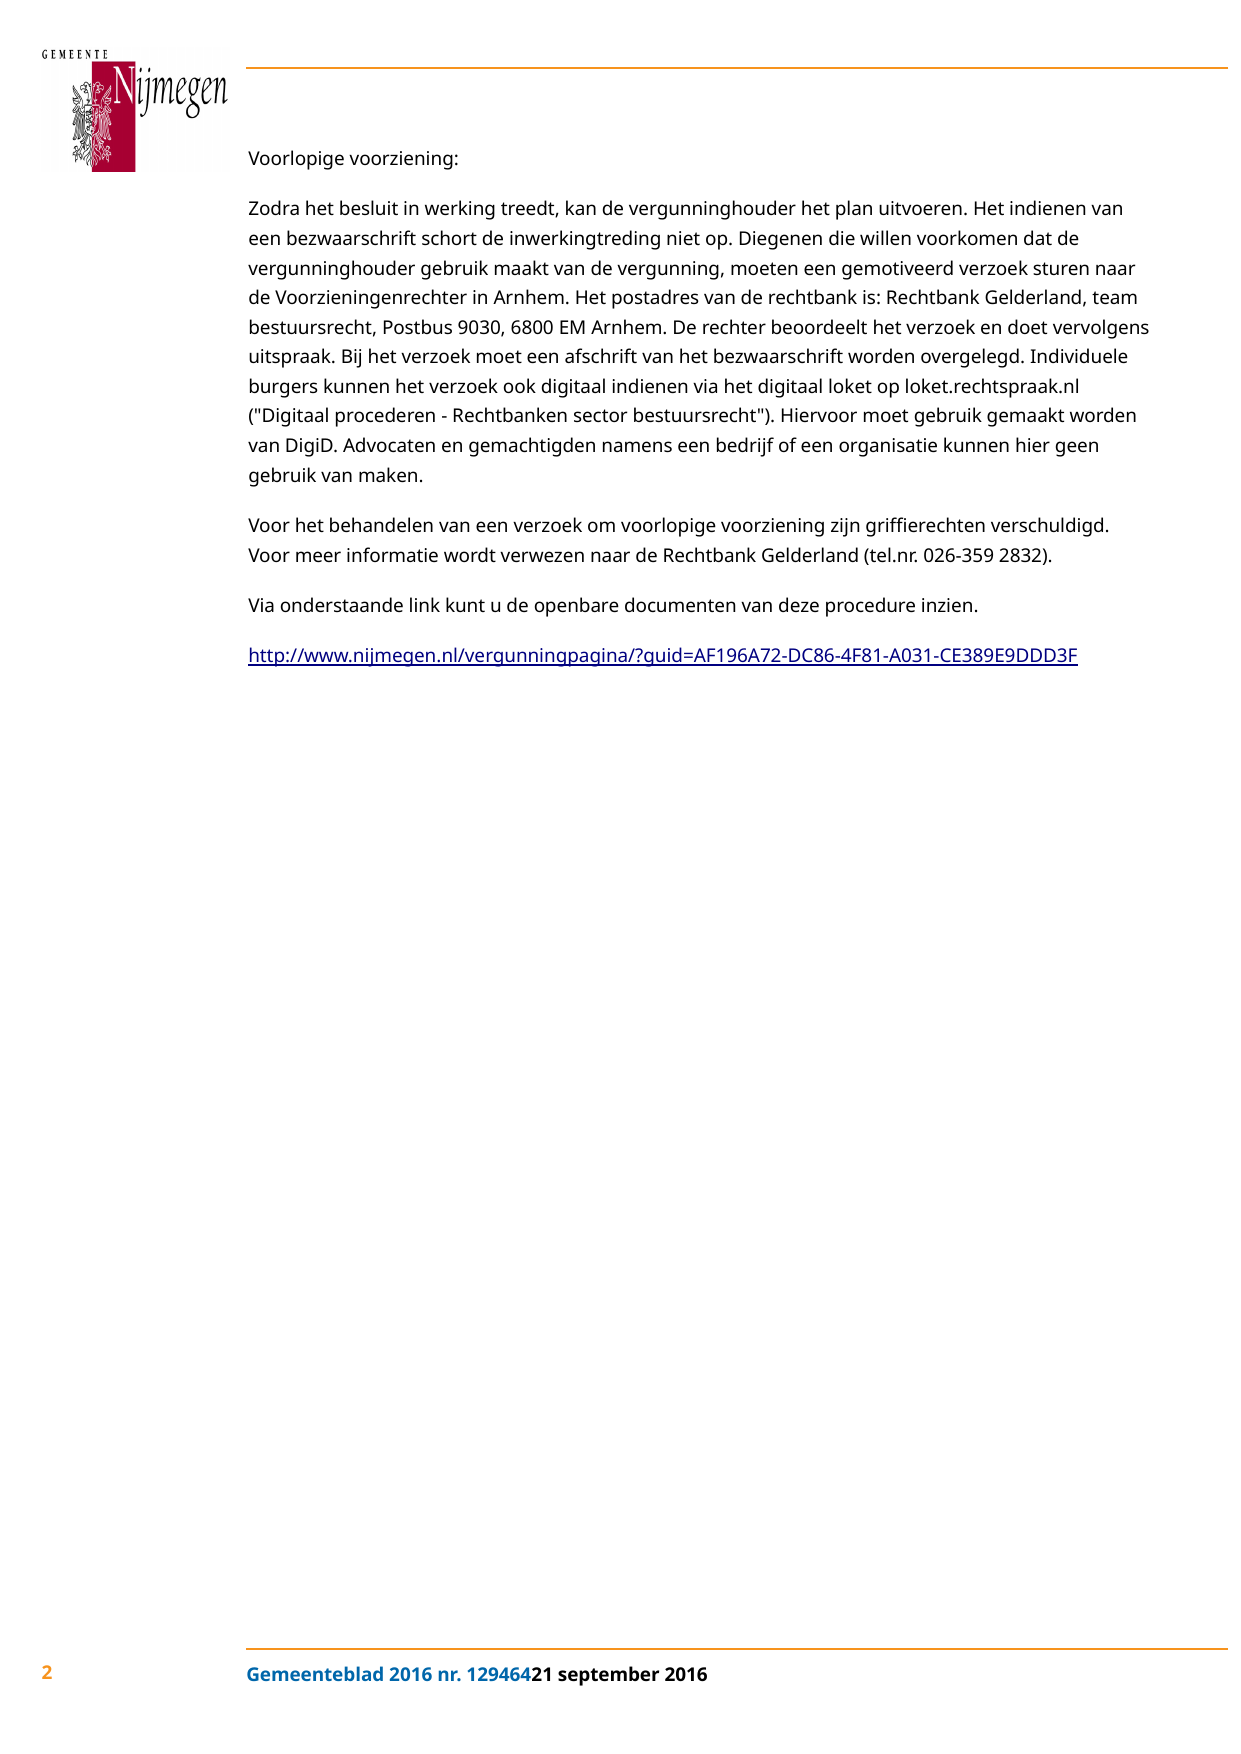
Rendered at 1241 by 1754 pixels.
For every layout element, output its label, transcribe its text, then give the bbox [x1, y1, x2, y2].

text Voorlopige voorziening: [248, 145, 1152, 171]
text Zodra het besluit in werking treedt, kan de vergunninghouder het plan uitvoeren. Het indienen van een bezwaarschrift schort de inwerkingtreding niet op. Diegenen die willen voorkomen dat de vergunninghouder gebruik maakt van de vergunning, moeten een gemotiveerd verzoek sturen naar de Voorzieningenrechter in Arnhem. Het postadres van de rechtbank is: Rechtbank Gelderland, team bestuursrecht, Postbus 9030, 6800 EM Arnhem. De rechter beoordeelt het verzoek en doet vervolgens uitspraak. Bij het verzoek moet een afschrift van het bezwaarschrift worden overgelegd. Individuele burgers kunnen het verzoek ook digitaal indienen via het digitaal loket op loket.rechtspraak.nl ("Digitaal procederen - Rechtbanken sector bestuursrecht"). Hiervoor moet gebruik gemaakt worden van DigiD. Advocaten en gemachtigden namens een bedrijf of een organisatie kunnen hier geen gebruik van maken. [248, 196, 1152, 488]
picture [41, 47, 231, 172]
text Voor het behandelen van een verzoek om voorlopige voorziening zijn griffierechten verschuldigd. Voor meer informatie wordt verwezen naar de Rechtbank Gelderland (tel.nr. 026-359 2832). [248, 512, 1152, 568]
text http://www.nijmegen.nl/vergunningpagina/?guid=AF196A72-DC86-4F81-A031-CE389E9DDD3F [248, 643, 1152, 668]
text Via onderstaande link kunt u de openbare documenten van deze procedure inzien. [248, 592, 1152, 618]
